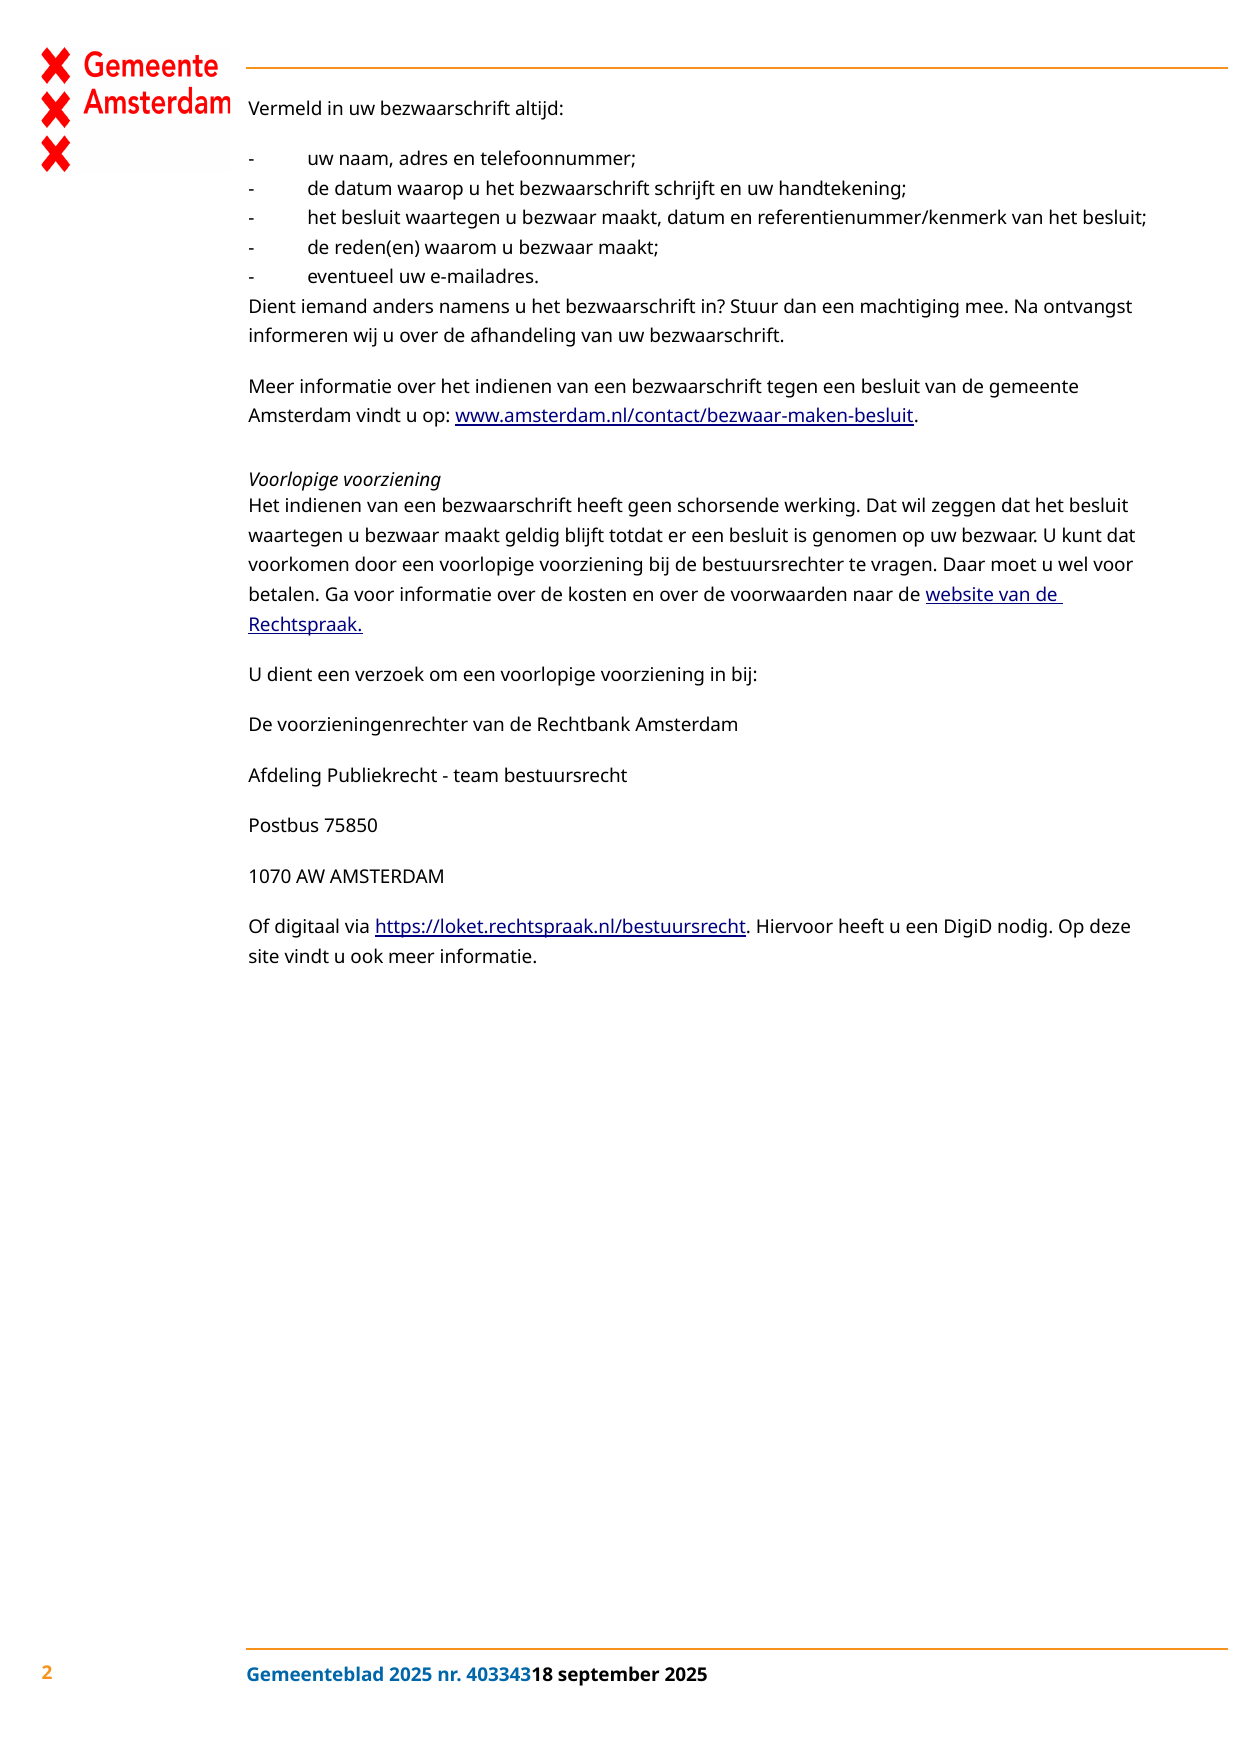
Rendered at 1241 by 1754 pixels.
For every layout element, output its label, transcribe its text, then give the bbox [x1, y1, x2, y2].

text Vermeld in uw bezwaarschrift altijd: [248, 95, 1152, 121]
text Meer informatie over het indienen van een bezwaarschrift tegen een besluit van de gemeente Amsterdam vindt u op: www.amsterdam.nl/contact/bezwaar-maken-besluit. [248, 373, 1152, 428]
list uw naam, adres en telefoonnummer; [248, 145, 1152, 171]
text Of digitaal via https://loket.rechtspraak.nl/bestuursrecht. Hiervoor heeft u een DigiD nodig. Op deze site vindt u ook meer informatie. [248, 913, 1152, 968]
list de datum waarop u het bezwaarschrift schrijft en uw handtekening; [248, 175, 1152, 201]
text Voorlopige voorziening [248, 467, 1152, 492]
text Dient iemand anders namens u het bezwaarschrift in? Stuur dan een machtiging mee. Na ontvangst informeren wij u over de afhandeling van uw bezwaarschrift. [248, 293, 1152, 348]
list de reden(en) waarom u bezwaar maakt; [248, 234, 1152, 260]
text Het indienen van een bezwaarschrift heeft geen schorsende werking. Dat wil zeggen dat het besluit waartegen u bezwaar maakt geldig blijft totdat er een besluit is genomen op uw bezwaar. U kunt dat voorkomen door een voorlopige voorziening bij de bestuursrechter te vragen. Daar moet u wel voor betalen. Ga voor informatie over de kosten en over de voorwaarden naar de website van de Rechtspraak. [248, 492, 1152, 636]
list het besluit waartegen u bezwaar maakt, datum en referentienummer/kenmerk van het besluit; [248, 204, 1152, 230]
picture [41, 47, 231, 172]
text Afdeling Publiekrecht - team bestuursrecht [248, 762, 1152, 788]
text 1070 AW AMSTERDAM [248, 863, 1152, 888]
text De voorzieningenrechter van de Rechtbank Amsterdam [248, 712, 1152, 737]
text U dient een verzoek om een voorlopige voorziening in bij: [248, 661, 1152, 687]
list eventueel uw e-mailadres. [248, 263, 1152, 289]
text Postbus 75850 [248, 812, 1152, 838]
